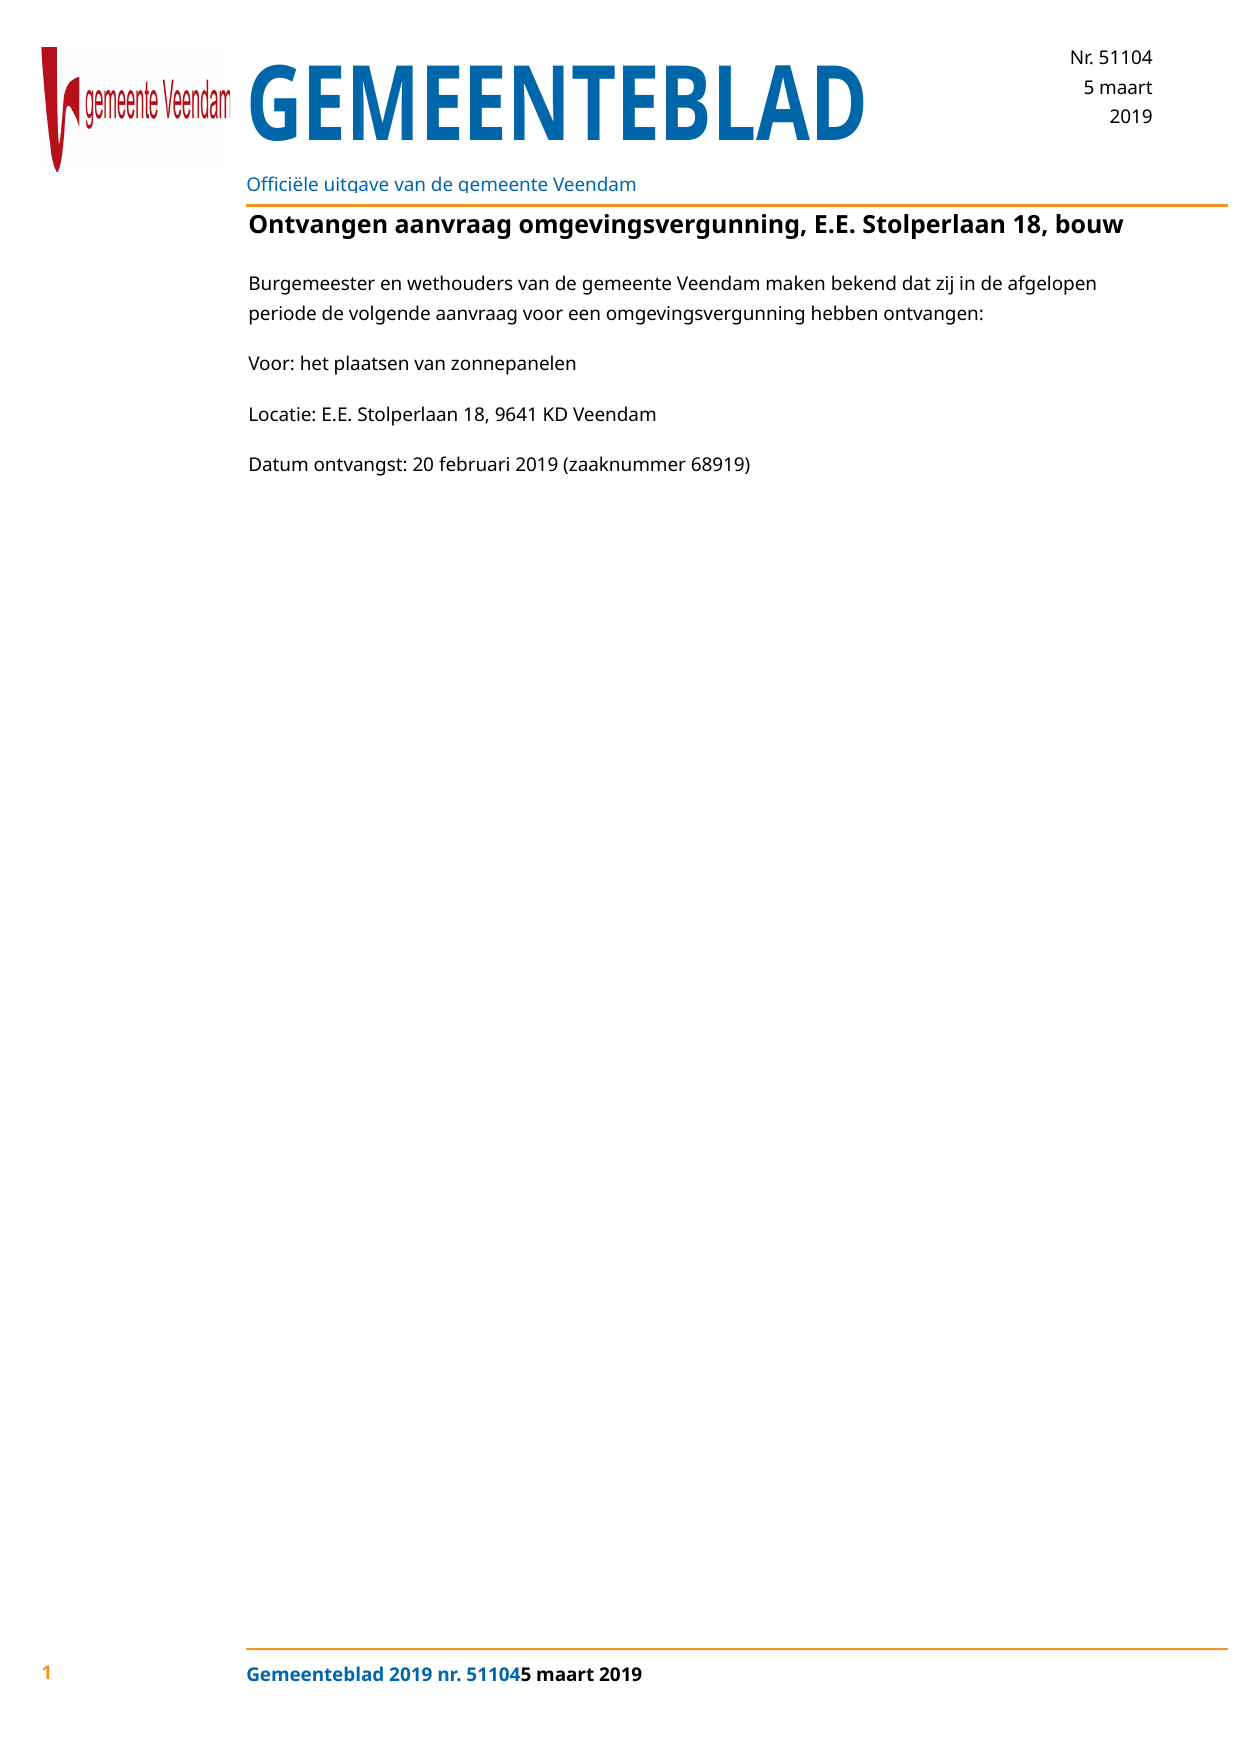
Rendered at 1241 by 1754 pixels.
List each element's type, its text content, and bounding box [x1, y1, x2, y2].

text Voor: het plaatsen van zonnepanelen [248, 350, 1152, 376]
text Datum ontvangst: 20 februari 2019 (zaaknummer 68919) [248, 451, 1152, 477]
text Ontvangen aanvraag omgevingsvergunning, E.E. Stolperlaan 18, bouw [248, 207, 1152, 241]
text Burgemeester en wethouders van de gemeente Veendam maken bekend dat zij in de afgelopen periode de volgende aanvraag voor een omgevingsvergunning hebben ontvangen: [248, 270, 1152, 326]
picture [41, 47, 231, 172]
text Locatie: E.E. Stolperlaan 18, 9641 KD Veendam [248, 401, 1152, 426]
